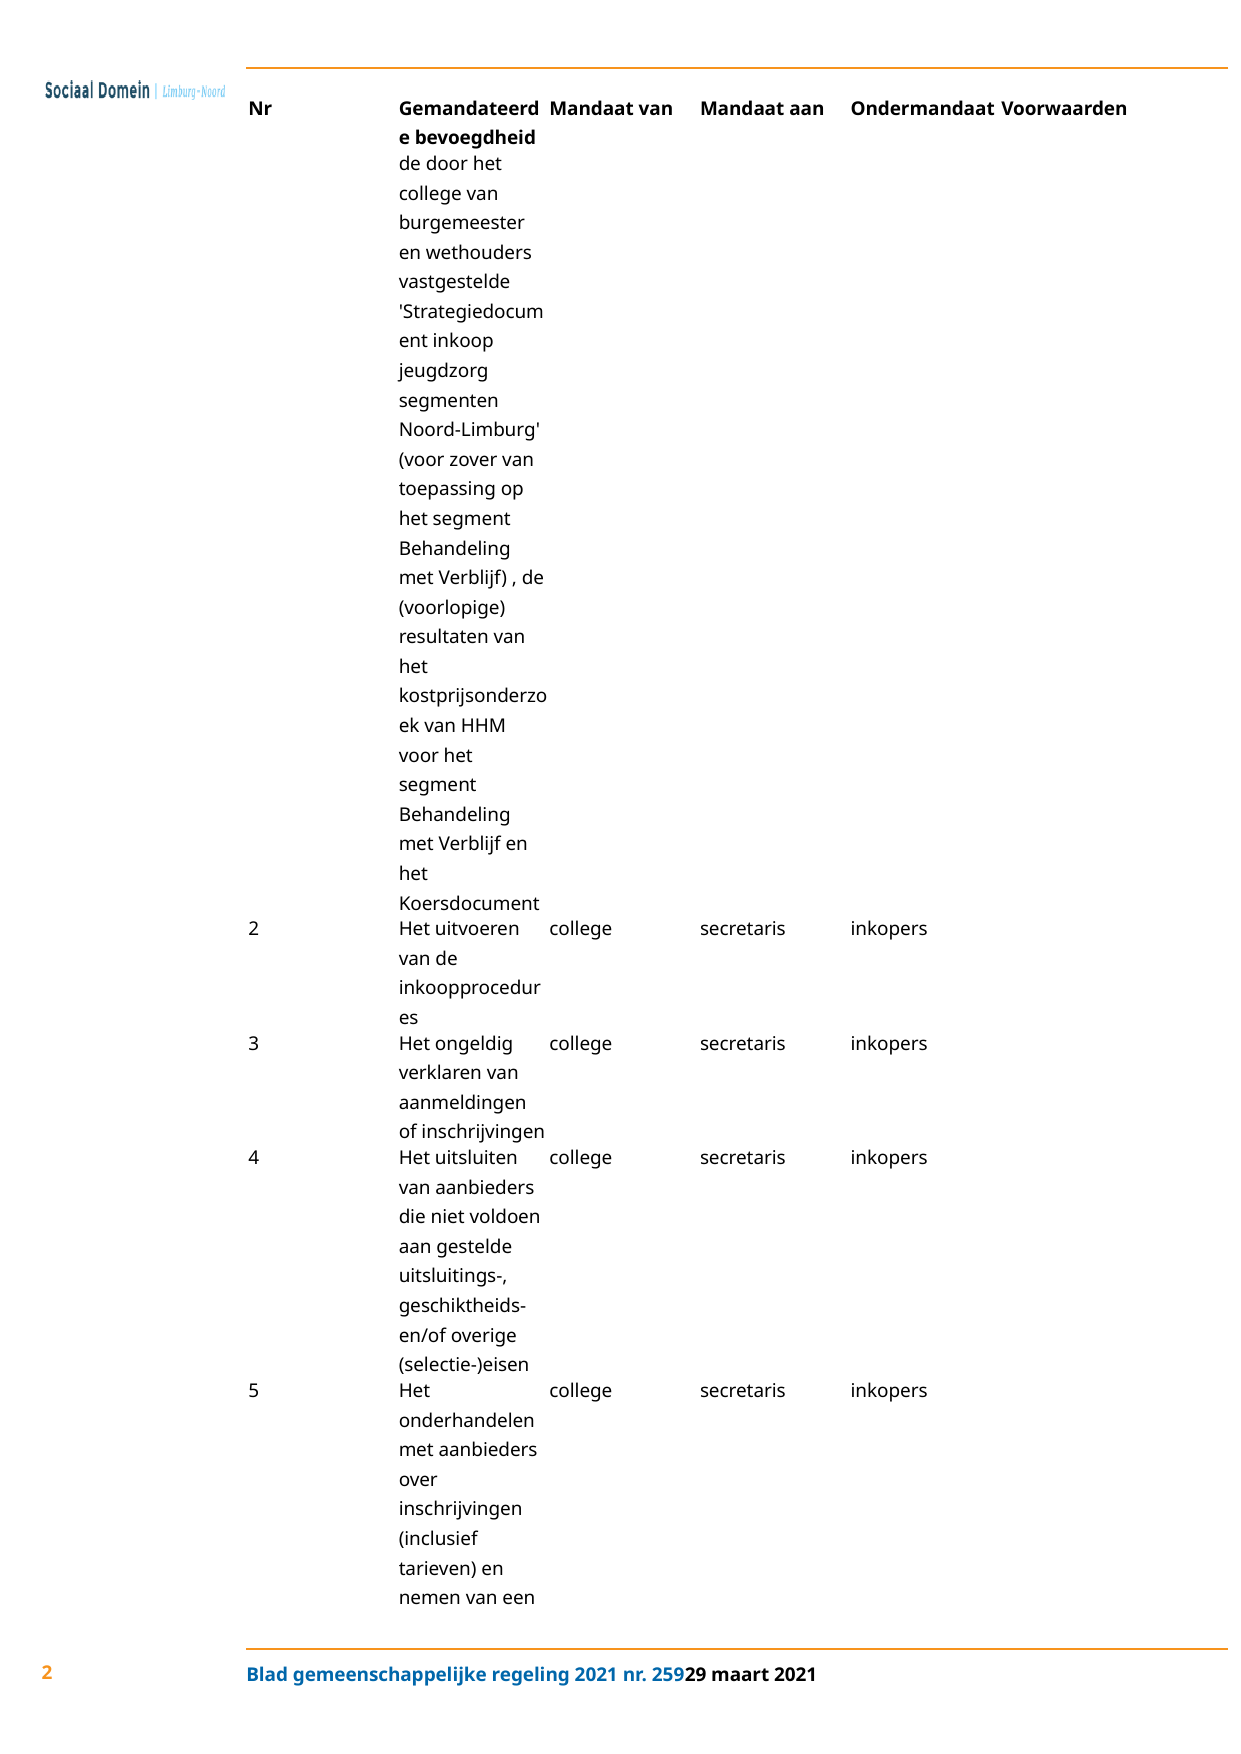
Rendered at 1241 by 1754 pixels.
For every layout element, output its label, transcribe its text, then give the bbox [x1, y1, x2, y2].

table_cell secretaris [700, 1377, 850, 1610]
table_cell inkopers [850, 1144, 1001, 1377]
table_cell Het onderhandelen met aanbieders over inschrijvingen (inclusief tarieven) en nemen van een [399, 1377, 549, 1610]
table_cell secretaris [700, 915, 850, 1030]
table_cell Het uitvoeren van de inkoopprocedures [399, 915, 549, 1030]
table_header Voorwaarden [1001, 95, 1152, 150]
table_cell [700, 150, 850, 915]
table_header Nr [248, 95, 398, 150]
table_cell [1001, 915, 1152, 1030]
table_header Mandaat van [549, 95, 700, 150]
table_cell 4 [248, 1144, 398, 1377]
table_cell secretaris [700, 1030, 850, 1144]
table_cell college [549, 1030, 700, 1144]
table_cell Het uitsluiten van aanbieders die niet voldoen aan gestelde uitsluitings-, geschiktheids- en/of overige (selectie-)eisen [399, 1144, 549, 1377]
table_header Gemandateerde bevoegdheid [399, 95, 549, 150]
table_cell [1001, 1030, 1152, 1144]
table_cell inkopers [850, 915, 1001, 1030]
table_cell [1001, 150, 1152, 915]
table_cell Het ongeldig verklaren van aanmeldingen of inschrijvingen [399, 1030, 549, 1144]
table_cell [850, 150, 1001, 915]
table_header Mandaat aan [700, 95, 850, 150]
table_cell secretaris [700, 1144, 850, 1377]
table_header Ondermandaat [850, 95, 1001, 150]
table_cell [248, 150, 398, 915]
table_cell college [549, 1377, 700, 1610]
table_cell 5 [248, 1377, 398, 1610]
table_cell [1001, 1377, 1152, 1610]
table_cell inkopers [850, 1377, 1001, 1610]
table_cell 2 [248, 915, 398, 1030]
table_cell college [549, 915, 700, 1030]
table_cell 3 [248, 1030, 398, 1144]
table_cell [1001, 1144, 1152, 1377]
picture [41, 47, 231, 172]
table_cell inkopers [850, 1030, 1001, 1144]
table_cell college [549, 1144, 700, 1377]
table_cell de door het college van burgemeester en wethouders vastgestelde 'Strategiedocument inkoop jeugdzorg segmenten Noord-Limburg' (voor zover van toepassing op het segment Behandeling met Verblijf) , de (voorlopige) resultaten van het kostprijsonderzoek van HHM voor het segment Behandeling met Verblijf en het Koersdocument [399, 150, 549, 915]
table_cell [549, 150, 700, 915]
